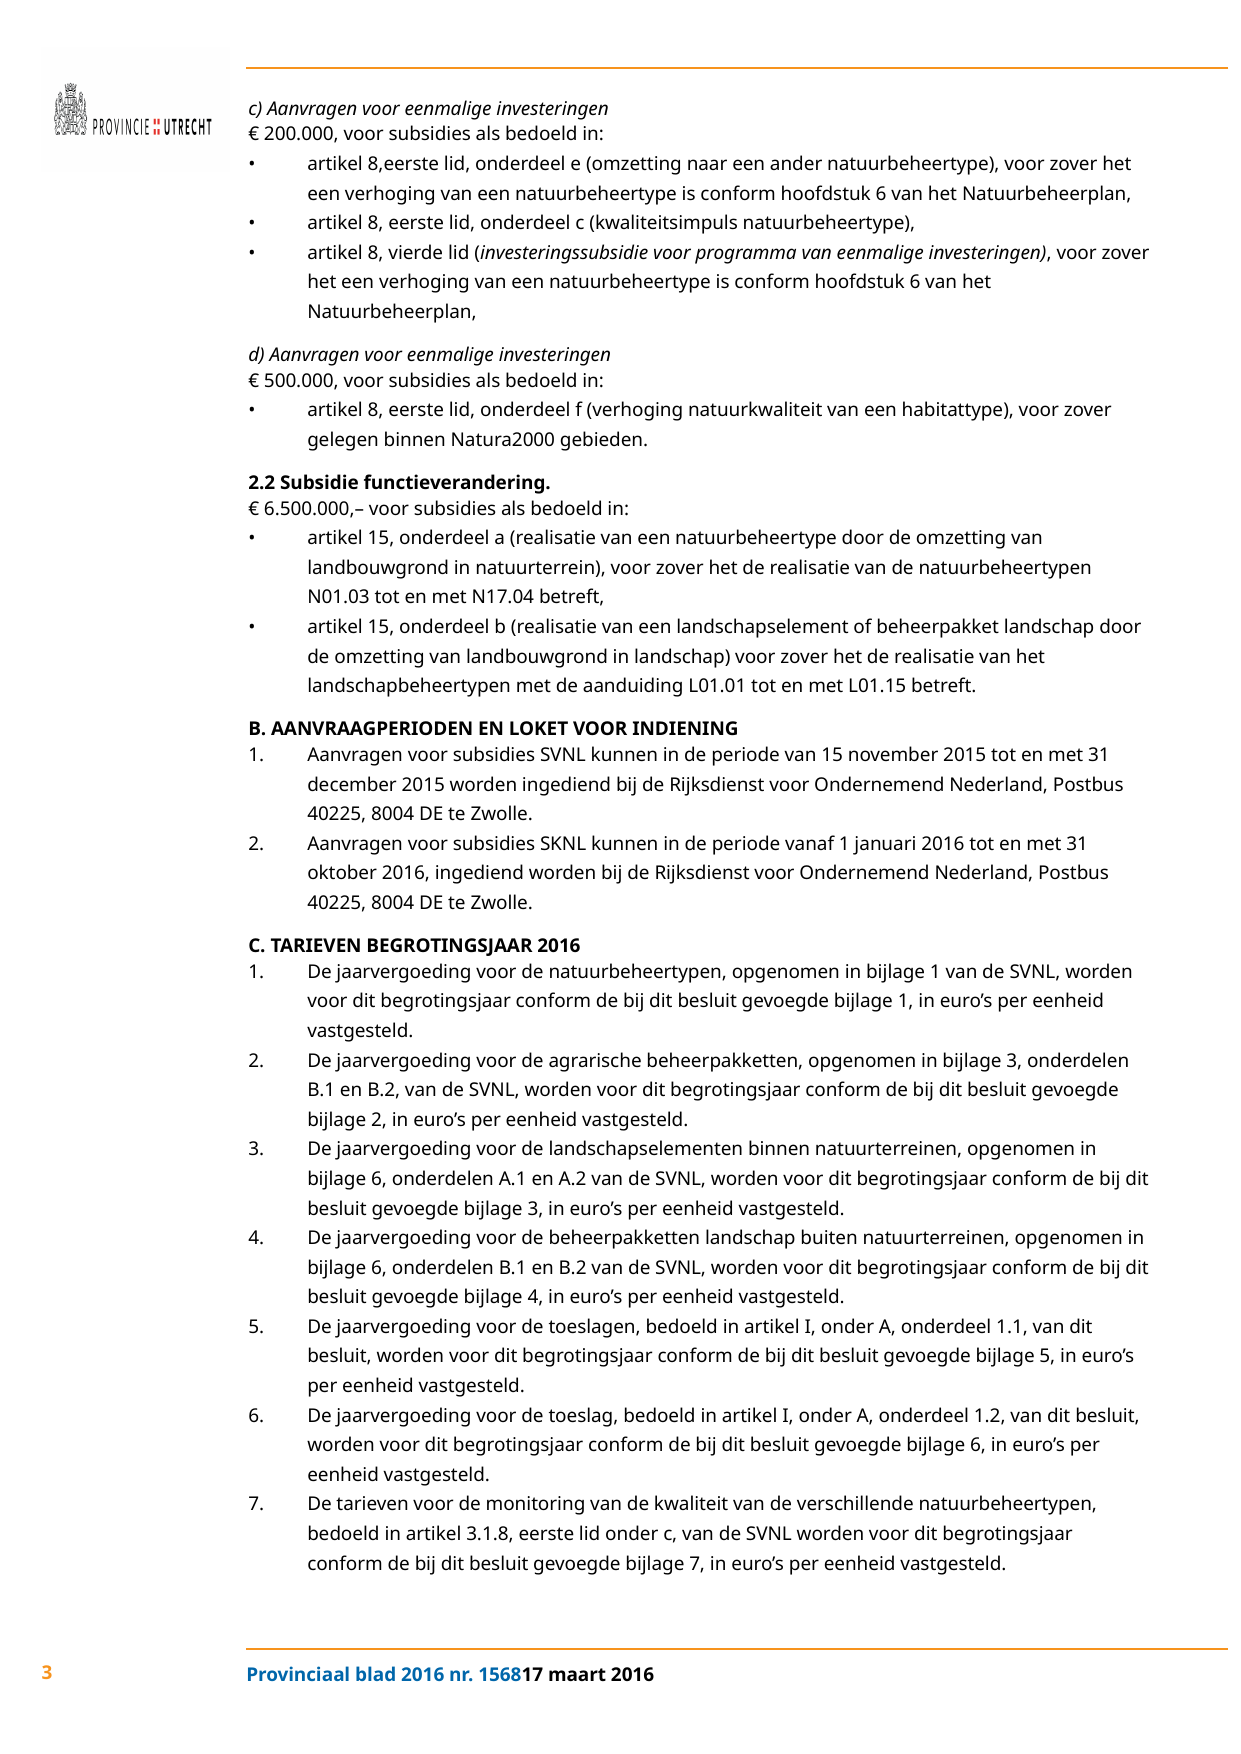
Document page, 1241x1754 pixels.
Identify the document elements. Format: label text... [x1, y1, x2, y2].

list De jaarvergoeding voor de landschapselementen binnen natuurterreinen, opgenomen in bijlage 6, onderdelen A.1 en A.2 van de SVNL, worden voor dit begrotingsjaar conform de bij dit besluit gevoegde bijlage 3, in euro’s per eenheid vastgesteld. [248, 1136, 1152, 1220]
text C. TARIEVEN BEGROTINGSJAAR 2016 [248, 932, 1152, 958]
text € 200.000, voor subsidies als bedoeld in: [248, 121, 1152, 146]
list De jaarvergoeding voor de toeslagen, bedoeld in artikel I, onder A, onderdeel 1.1, van dit besluit, worden voor dit begrotingsjaar conform de bij dit besluit gevoegde bijlage 5, in euro’s per eenheid vastgesteld. [248, 1313, 1152, 1398]
picture [41, 47, 231, 172]
text d) Aanvragen voor eenmalige investeringen [248, 341, 1152, 367]
text € 6.500.000,– voor subsidies als bedoeld in: [248, 495, 1152, 521]
list De jaarvergoeding voor de agrarische beheerpakketten, opgenomen in bijlage 3, onderdelen B.1 en B.2, van de SVNL, worden voor dit begrotingsjaar conform de bij dit besluit gevoegde bijlage 2, in euro’s per eenheid vastgesteld. [248, 1047, 1152, 1132]
list artikel 8, vierde lid (investeringssubsidie voor programma van eenmalige investeringen), voor zover het een verhoging van een natuurbeheertype is conform hoofdstuk 6 van het Natuurbeheerplan, [248, 239, 1152, 324]
list De jaarvergoeding voor de natuurbeheertypen, opgenomen in bijlage 1 van de SVNL, worden voor dit begrotingsjaar conform de bij dit besluit gevoegde bijlage 1, in euro’s per eenheid vastgesteld. [248, 958, 1152, 1043]
text 2.2 Subsidie functieverandering. [248, 469, 1152, 495]
list Aanvragen voor subsidies SVNL kunnen in de periode van 15 november 2015 tot en met 31 december 2015 worden ingediend bij de Rijksdienst voor Ondernemend Nederland, Postbus 40225, 8004 DE te Zwolle. [248, 741, 1152, 826]
list De tarieven voor de monitoring van de kwaliteit van de verschillende natuurbeheertypen, bedoeld in artikel 3.1.8, eerste lid onder c, van de SVNL worden voor dit begrotingsjaar conform de bij dit besluit gevoegde bijlage 7, in euro’s per eenheid vastgesteld. [248, 1491, 1152, 1575]
list De jaarvergoeding voor de toeslag, bedoeld in artikel I, onder A, onderdeel 1.2, van dit besluit, worden voor dit begrotingsjaar conform de bij dit besluit gevoegde bijlage 6, in euro’s per eenheid vastgesteld. [248, 1402, 1152, 1487]
list artikel 15, onderdeel b (realisatie van een landschapselement of beheerpakket landschap door de omzetting van landbouwgrond in landschap) voor zover het de realisatie van het landschapbeheertypen met de aanduiding L01.01 tot en met L01.15 betreft. [248, 613, 1152, 698]
text B. AANVRAAGPERIODEN EN LOKET VOOR INDIENING [248, 716, 1152, 741]
text € 500.000, voor subsidies als bedoeld in: [248, 367, 1152, 393]
list artikel 8,eerste lid, onderdeel e (omzetting naar een ander natuurbeheertype), voor zover het een verhoging van een natuurbeheertype is conform hoofdstuk 6 van het Natuurbeheerplan, [248, 150, 1152, 205]
list artikel 8, eerste lid, onderdeel f (verhoging natuurkwaliteit van een habitattype), voor zover gelegen binnen Natura2000 gebieden. [248, 396, 1152, 452]
list De jaarvergoeding voor de beheerpakketten landschap buiten natuurterreinen, opgenomen in bijlage 6, onderdelen B.1 en B.2 van de SVNL, worden voor dit begrotingsjaar conform de bij dit besluit gevoegde bijlage 4, in euro’s per eenheid vastgesteld. [248, 1224, 1152, 1309]
list artikel 8, eerste lid, onderdeel c (kwaliteitsimpuls natuurbeheertype), [248, 209, 1152, 235]
list Aanvragen voor subsidies SKNL kunnen in de periode vanaf 1 januari 2016 tot en met 31 oktober 2016, ingediend worden bij de Rijksdienst voor Ondernemend Nederland, Postbus 40225, 8004 DE te Zwolle. [248, 830, 1152, 915]
list artikel 15, onderdeel a (realisatie van een natuurbeheertype door de omzetting van landbouwgrond in natuurterrein), voor zover het de realisatie van de natuurbeheertypen N01.03 tot en met N17.04 betreft, [248, 524, 1152, 609]
text c) Aanvragen voor eenmalige investeringen [248, 95, 1152, 121]
